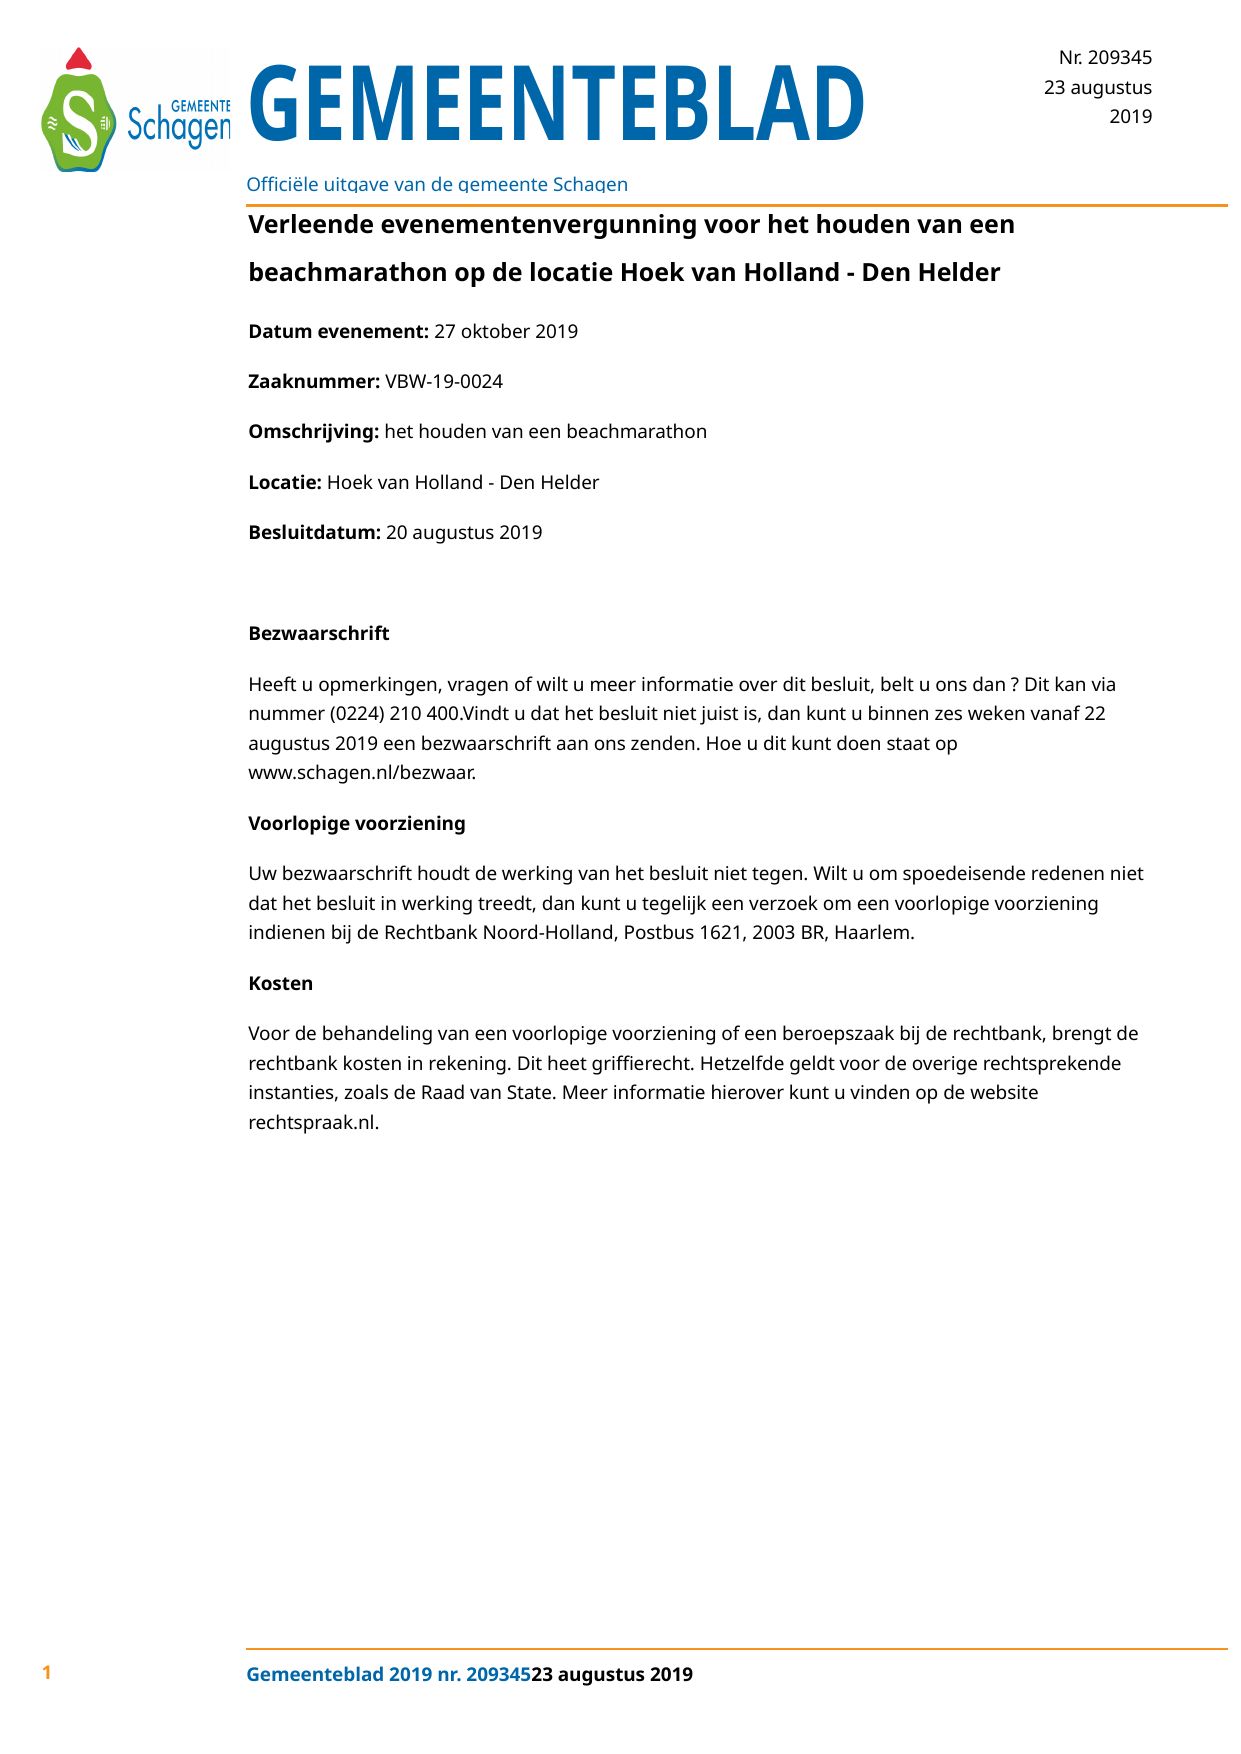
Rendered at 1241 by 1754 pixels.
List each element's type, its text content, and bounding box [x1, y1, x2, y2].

text Locatie: Hoek van Holland - Den Helder [248, 469, 1152, 495]
text Uw bezwaarschrift houdt de werking van het besluit niet tegen. Wilt u om spoedeisende redenen niet dat het besluit in werking treedt, dan kunt u tegelijk een verzoek om een voorlopige voorziening indienen bij de Rechtbank Noord-Holland, Postbus 1621, 2003 BR, Haarlem. [248, 860, 1152, 945]
text Verleende evenementenvergunning voor het houden van een beachmarathon op de locatie Hoek van Holland - Den Helder [248, 207, 1152, 288]
text Zaaknummer: VBW-19-0024 [248, 368, 1152, 394]
text Voorlopige voorziening [248, 810, 1152, 836]
text Omschrijving: het houden van een beachmarathon [248, 419, 1152, 444]
text Heeft u opmerkingen, vragen of wilt u meer informatie over dit besluit, belt u ons dan ? Dit kan via nummer (0224) 210 400.Vindt u dat het besluit niet juist is, dan kunt u binnen zes weken vanaf 22 augustus 2019 een bezwaarschrift aan ons zenden. Hoe u dit kunt doen staat op www.schagen.nl/bezwaar. [248, 671, 1152, 785]
text Besluitdatum: 20 augustus 2019 [248, 519, 1152, 545]
text Kosten [248, 970, 1152, 996]
text Datum evenement: 27 oktober 2019 [248, 318, 1152, 344]
text Bezwaarschrift [248, 620, 1152, 646]
picture [41, 47, 231, 172]
text Voor de behandeling van een voorlopige voorziening of een beroepszaak bij de rechtbank, brengt de rechtbank kosten in rekening. Dit heet griffierecht. Hetzelfde geldt voor de overige rechtsprekende instanties, zoals de Raad van State. Meer informatie hierover kunt u vinden op de website rechtspraak.nl. [248, 1020, 1152, 1135]
